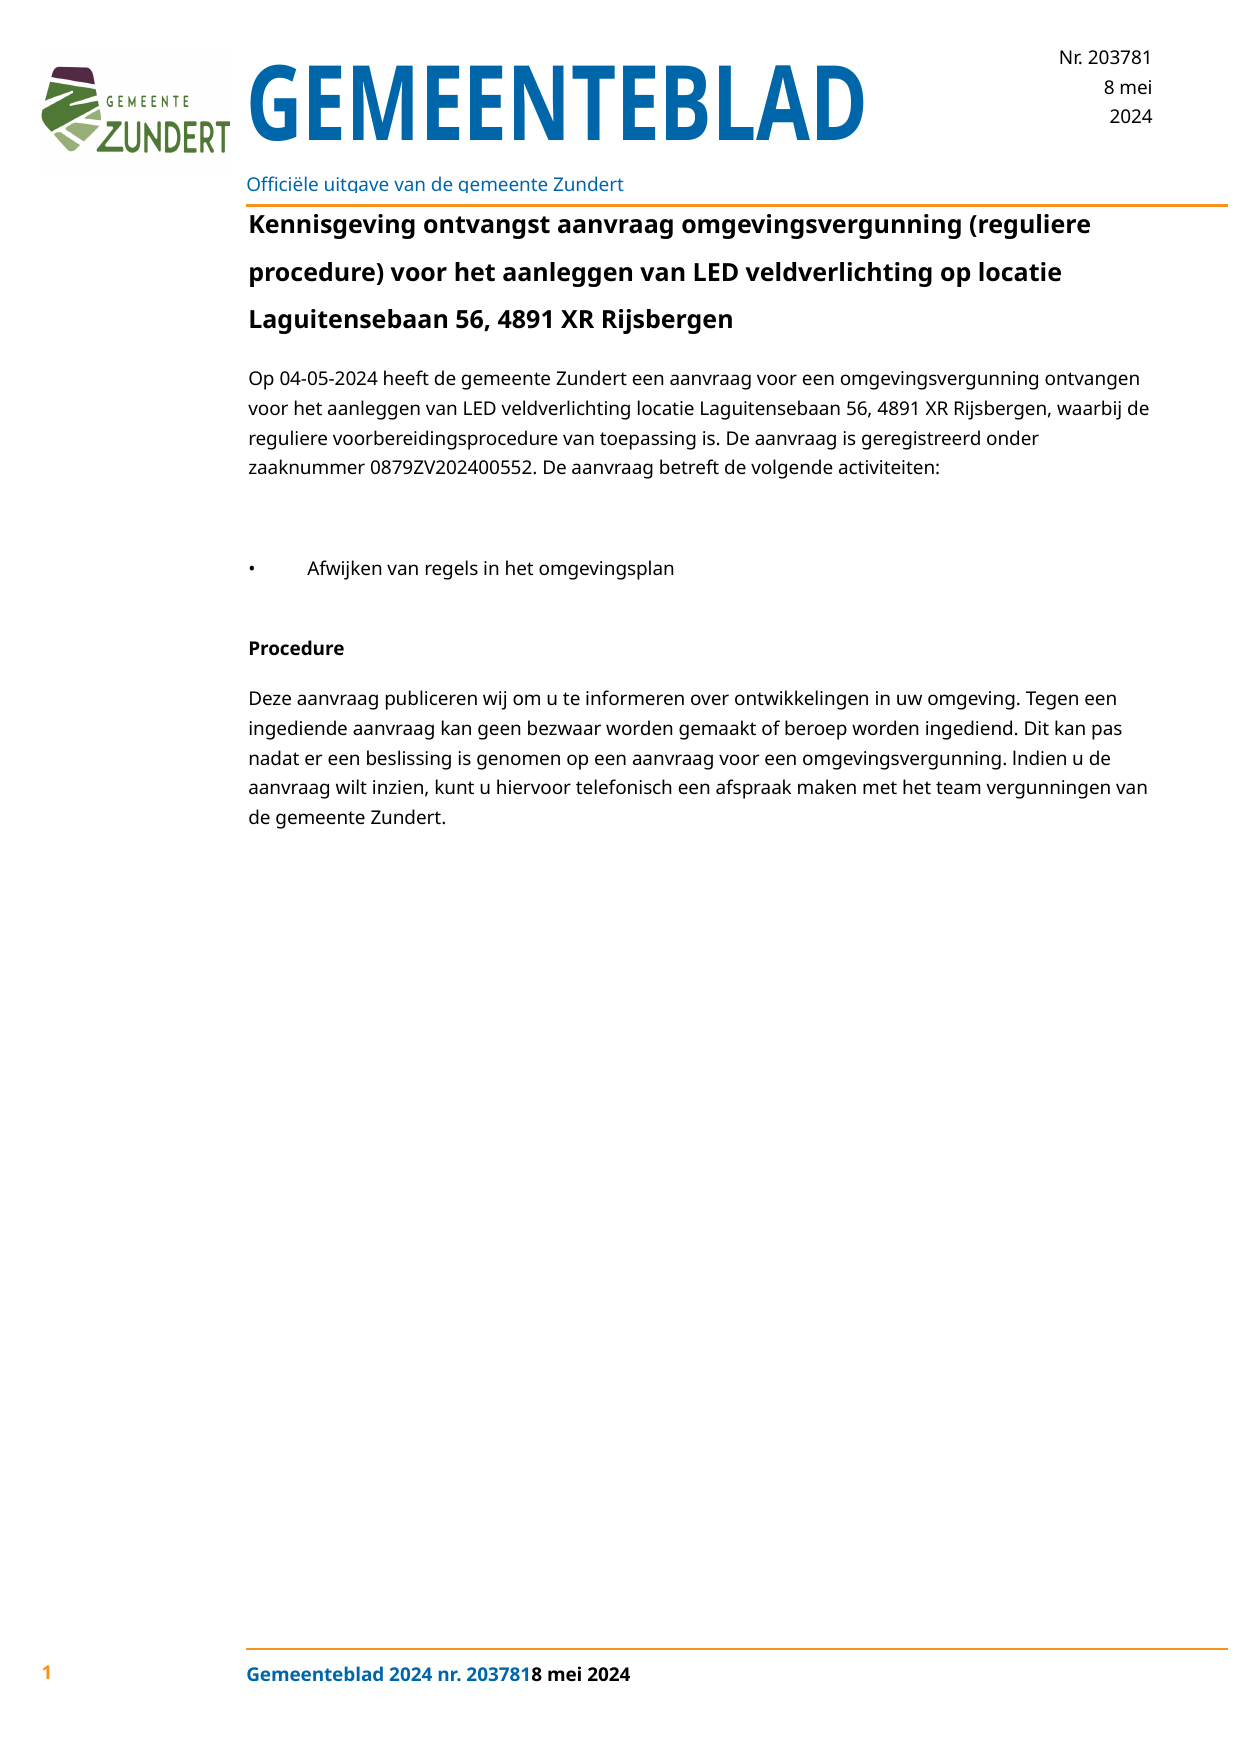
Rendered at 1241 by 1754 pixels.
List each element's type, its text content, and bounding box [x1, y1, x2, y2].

list Afwijken van regels in het omgevingsplan [248, 555, 1152, 581]
text Procedure [248, 635, 1152, 661]
text Deze aanvraag publiceren wij om u te informeren over ontwikkelingen in uw omgeving. Tegen een ingediende aanvraag kan geen bezwaar worden gemaakt of beroep worden ingediend. Dit kan pas nadat er een beslissing is genomen op een aanvraag voor een omgevingsvergunning. lndien u de aanvraag wilt inzien, kunt u hiervoor telefonisch een afspraak maken met het team vergunningen van de gemeente Zundert. [248, 686, 1152, 829]
picture [41, 47, 231, 172]
text Kennisgeving ontvangst aanvraag omgevingsvergunning (reguliere procedure) voor het aanleggen van LED veldverlichting op locatie Laguitensebaan 56, 4891 XR Rijsbergen [248, 207, 1152, 336]
text Op 04-05-2024 heeft de gemeente Zundert een aanvraag voor een omgevingsvergunning ontvangen voor het aanleggen van LED veldverlichting locatie Laguitensebaan 56, 4891 XR Rijsbergen, waarbij de reguliere voorbereidingsprocedure van toepassing is. De aanvraag is geregistreerd onder zaaknummer 0879ZV202400552. De aanvraag betreft de volgende activiteiten: [248, 366, 1152, 480]
